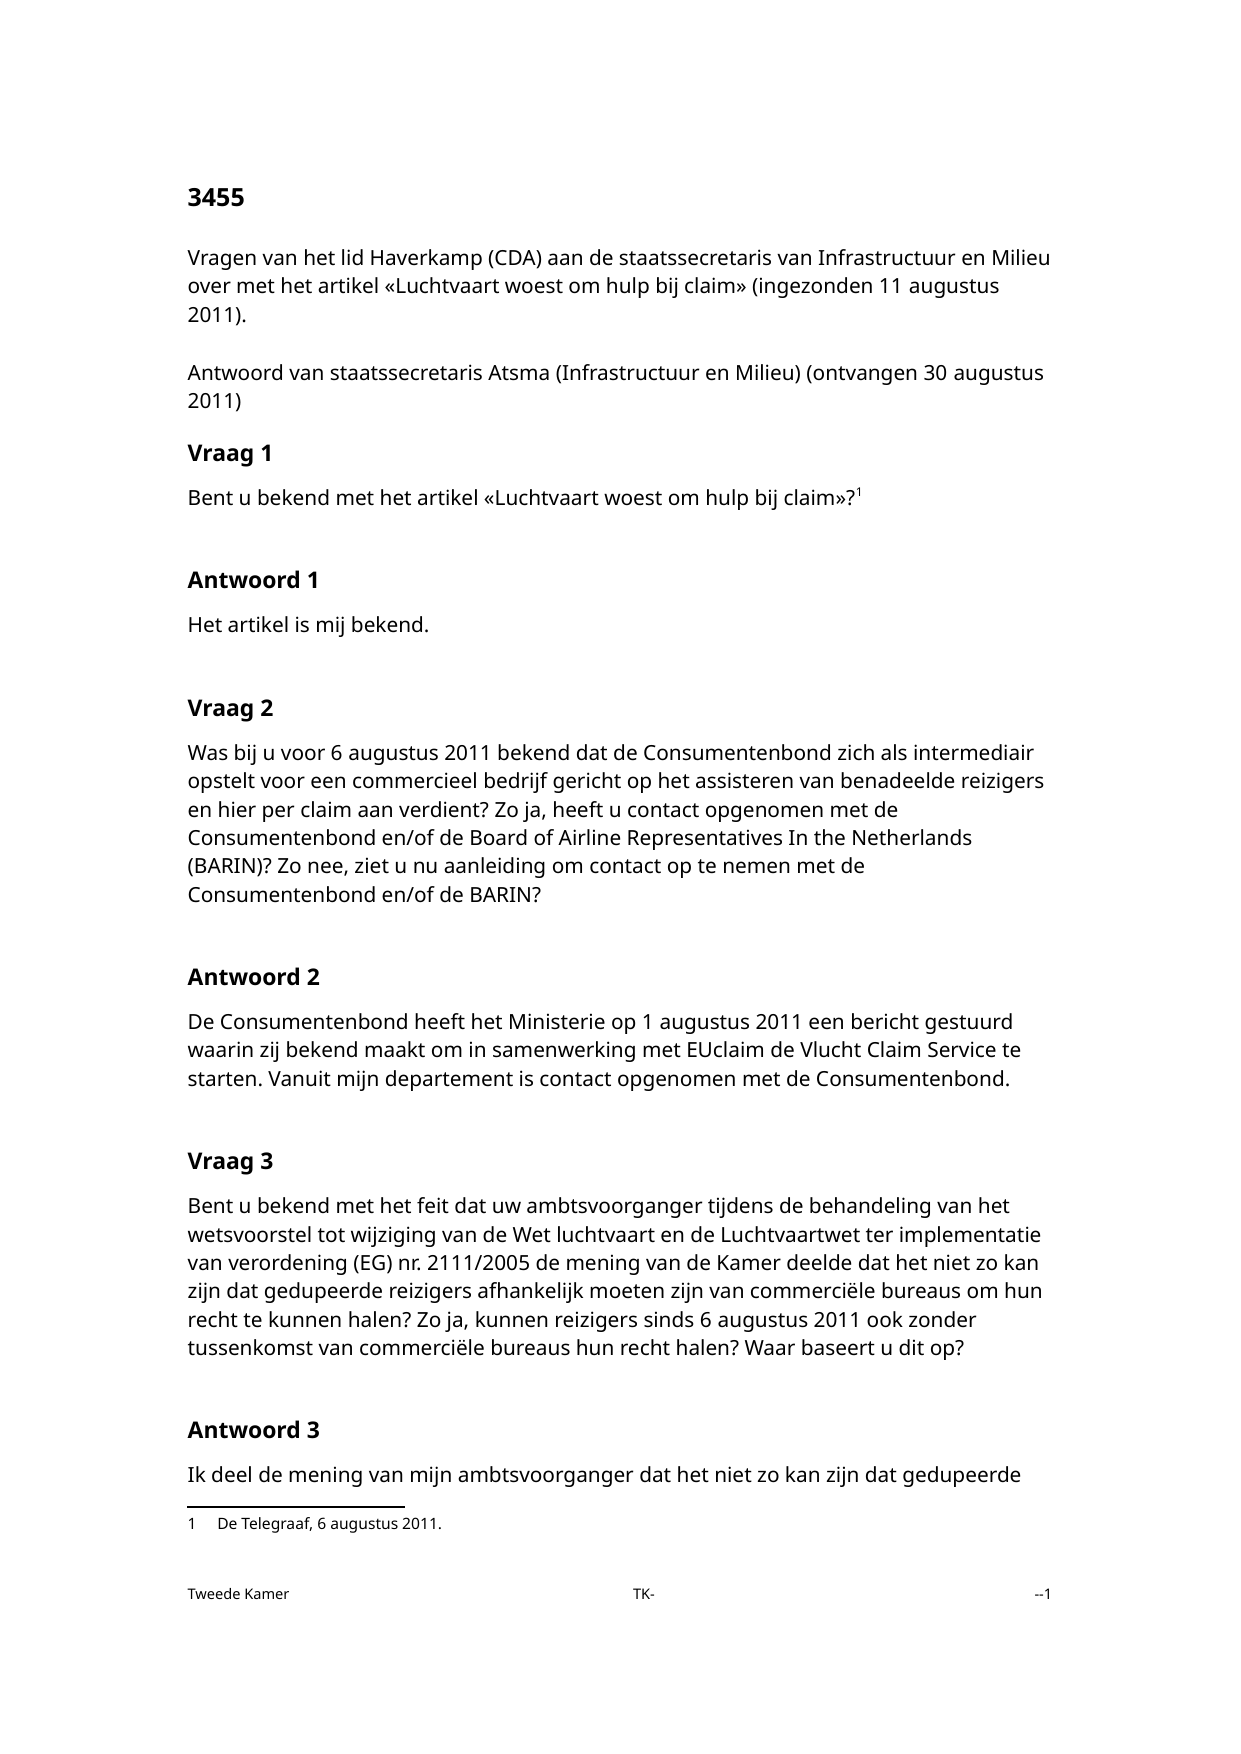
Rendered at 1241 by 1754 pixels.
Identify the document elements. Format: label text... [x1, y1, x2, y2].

text De Telegraaf, 6 augustus 2011. [187, 1506, 1053, 1534]
text Bent u bekend met het artikel «Luchtvaart woest om hulp bij claim»? [187, 483, 1053, 512]
text 3455 [187, 179, 1053, 213]
text Vragen van het lid Haverkamp (CDA) aan de staatssecretaris van Infrastructuur en Milieu over met het artikel «Luchtvaart woest om hulp bij claim» (ingezonden 11 augustus 2011). [187, 243, 1053, 328]
subtitle Antwoord 2 [187, 961, 1053, 992]
subtitle Vraag 3 [187, 1145, 1053, 1176]
text Ik deel de mening van mijn ambtsvoorganger dat het niet zo kan zijn dat gedupeerde [187, 1461, 1053, 1489]
text Was bij u voor 6 augustus 2011 bekend dat de Consumentenbond zich als intermediair opstelt voor een commercieel bedrijf gericht op het assisteren van benadeelde reizigers en hier per claim aan verdient? Zo ja, heeft u contact opgenomen met de Consumentenbond en/of de Board of Airline Representatives In the Netherlands (BARIN)? Zo nee, ziet u nu aanleiding om contact op te nemen met de Consumentenbond en/of de BARIN? [187, 738, 1053, 908]
subtitle Antwoord 1 [187, 564, 1053, 596]
text Bent u bekend met het feit dat uw ambtsvoorganger tijdens de behandeling van het wetsvoorstel tot wijziging van de Wet luchtvaart en de Luchtvaartwet ter implementatie van verordening (EG) nr. 2111/2005 de mening van de Kamer deelde dat het niet zo kan zijn dat gedupeerde reizigers afhankelijk moeten zijn van commerciële bureaus om hun recht te kunnen halen? Zo ja, kunnen reizigers sinds 6 augustus 2011 ook zonder tussenkomst van commerciële bureaus hun recht halen? Waar baseert u dit op? [187, 1191, 1053, 1362]
text Antwoord van staatssecretaris Atsma (Infrastructuur en Milieu) (ontvangen 30 augustus 2011) [187, 358, 1053, 415]
text Het artikel is mij bekend. [187, 611, 1053, 639]
subtitle Vraag 1 [187, 437, 1053, 468]
subtitle Antwoord 3 [187, 1414, 1053, 1446]
subtitle Vraag 2 [187, 692, 1053, 723]
text De Consumentenbond heeft het Ministerie op 1 augustus 2011 een bericht gestuurd waarin zij bekend maakt om in samenwerking met EUclaim de Vlucht Claim Service te starten. Vanuit mijn departement is contact opgenomen met de Consumentenbond. [187, 1007, 1053, 1092]
